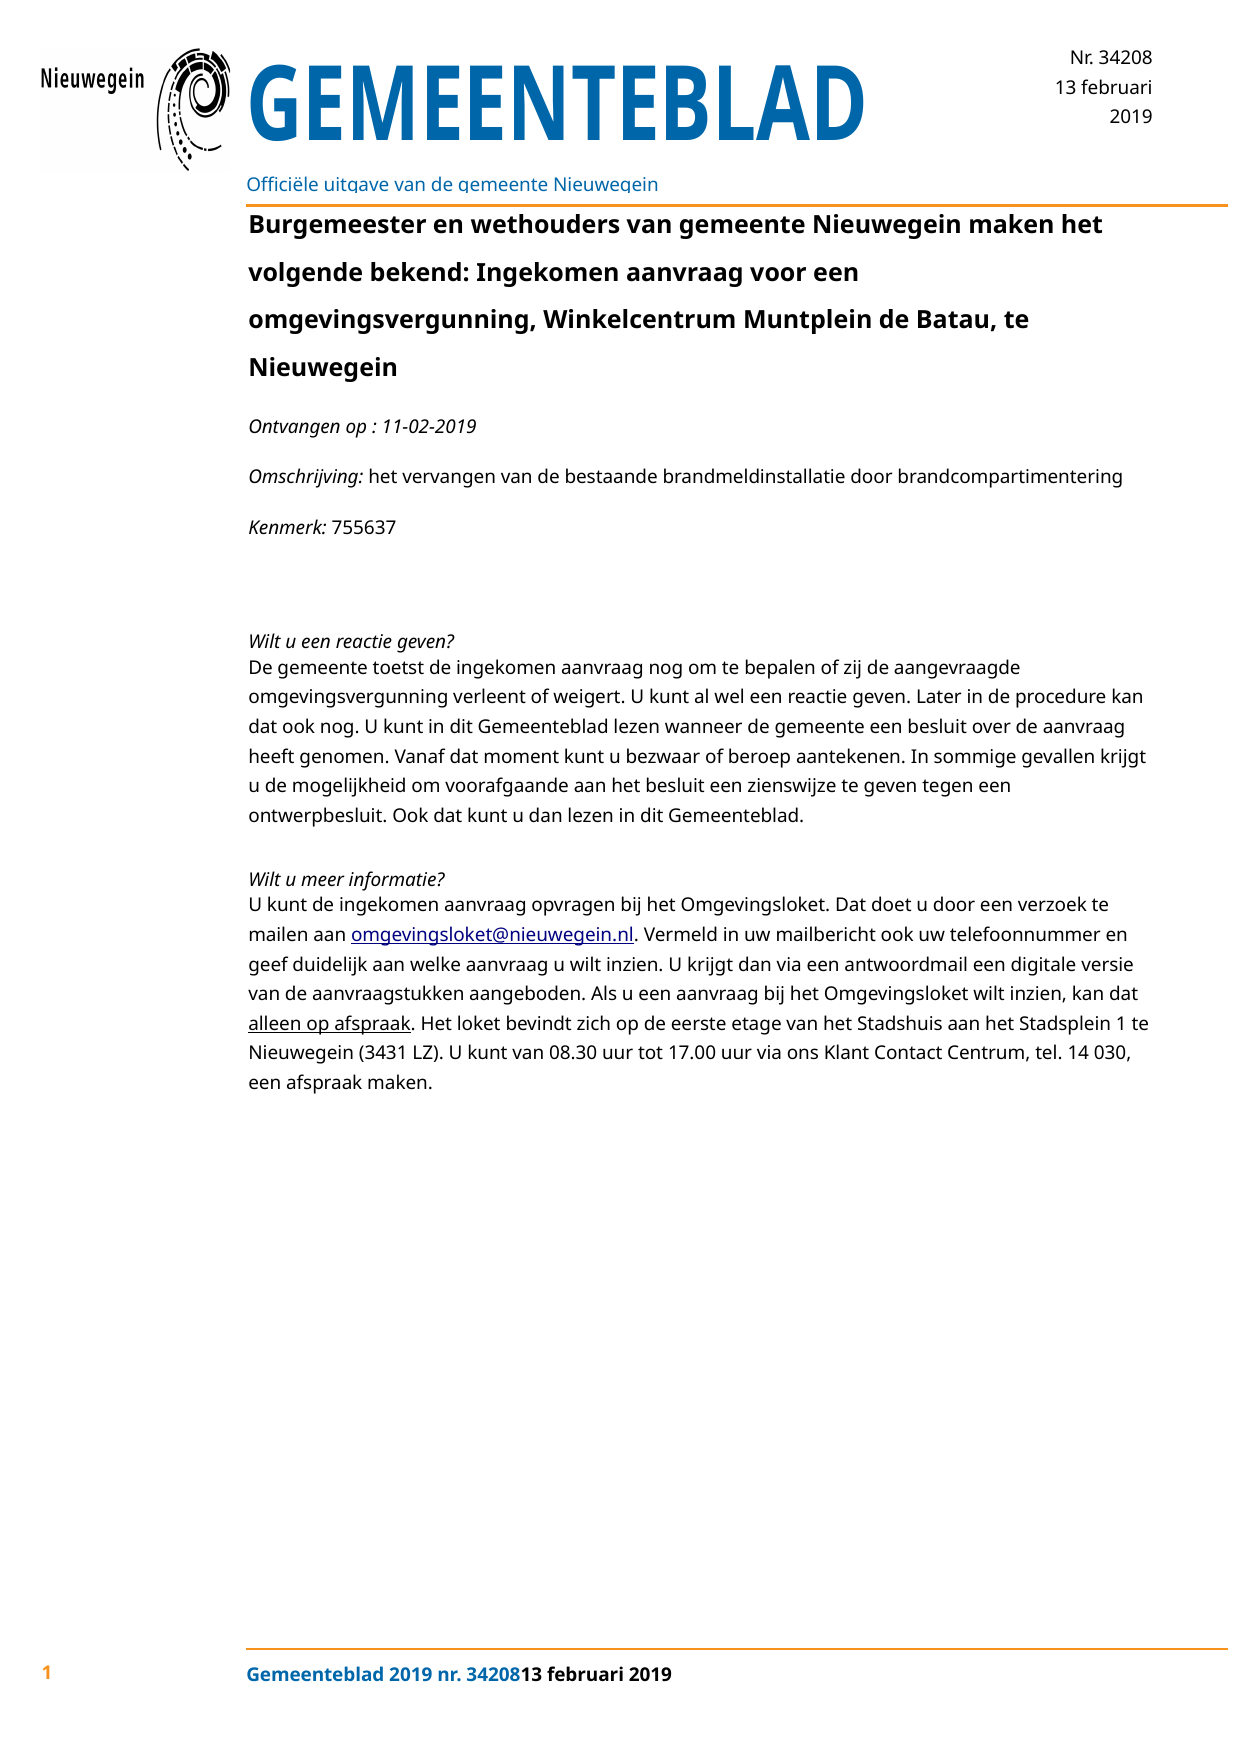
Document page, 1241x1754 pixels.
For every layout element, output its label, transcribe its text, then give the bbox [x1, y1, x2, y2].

text Burgemeester en wethouders van gemeente Nieuwegein maken het volgende bekend: Ingekomen aanvraag voor een omgevingsvergunning, Winkelcentrum Muntplein de Batau, te Nieuwegein [248, 207, 1152, 384]
text U kunt de ingekomen aanvraag opvragen bij het Omgevingsloket. Dat doet u door een verzoek te mailen aan omgevingsloket@nieuwegein.nl. Vermeld in uw mailbericht ook uw telefoonnummer en geef duidelijk aan welke aanvraag u wilt inzien. U krijgt dan via een antwoordmail een digitale versie van de aanvraagstukken aangeboden. Als u een aanvraag bij het Omgevingsloket wilt inzien, kan dat alleen op afspraak. Het loket bevindt zich op de eerste etage van het Stadshuis aan het Stadsplein 1 te Nieuwegein (3431 LZ). U kunt van 08.30 uur tot 17.00 uur via ons Klant Contact Centrum, tel. 14 030, een afspraak maken. [248, 892, 1152, 1095]
text Ontvangen op : 11-02-2019 [248, 413, 1152, 439]
text Omschrijving: het vervangen van de bestaande brandmeldinstallatie door brandcompartimentering [248, 463, 1152, 489]
text Kenmerk: 755637 [248, 514, 1152, 540]
picture [41, 47, 231, 172]
text De gemeente toetst de ingekomen aanvraag nog om te bepalen of zij de aangevraagde omgevingsvergunning verleent of weigert. U kunt al wel een reactie geven. Later in de procedure kan dat ook nog. U kunt in dit Gemeenteblad lezen wanneer de gemeente een besluit over de aanvraag heeft genomen. Vanaf dat moment kunt u bezwaar of beroep aantekenen. In sommige gevallen krijgt u de mogelijkheid om voorafgaande aan het besluit een zienswijze te geven tegen een ontwerpbesluit. Ook dat kunt u dan lezen in dit Gemeenteblad. [248, 654, 1152, 828]
text Wilt u meer informatie? [248, 866, 1152, 892]
text Wilt u een reactie geven? [248, 628, 1152, 654]
